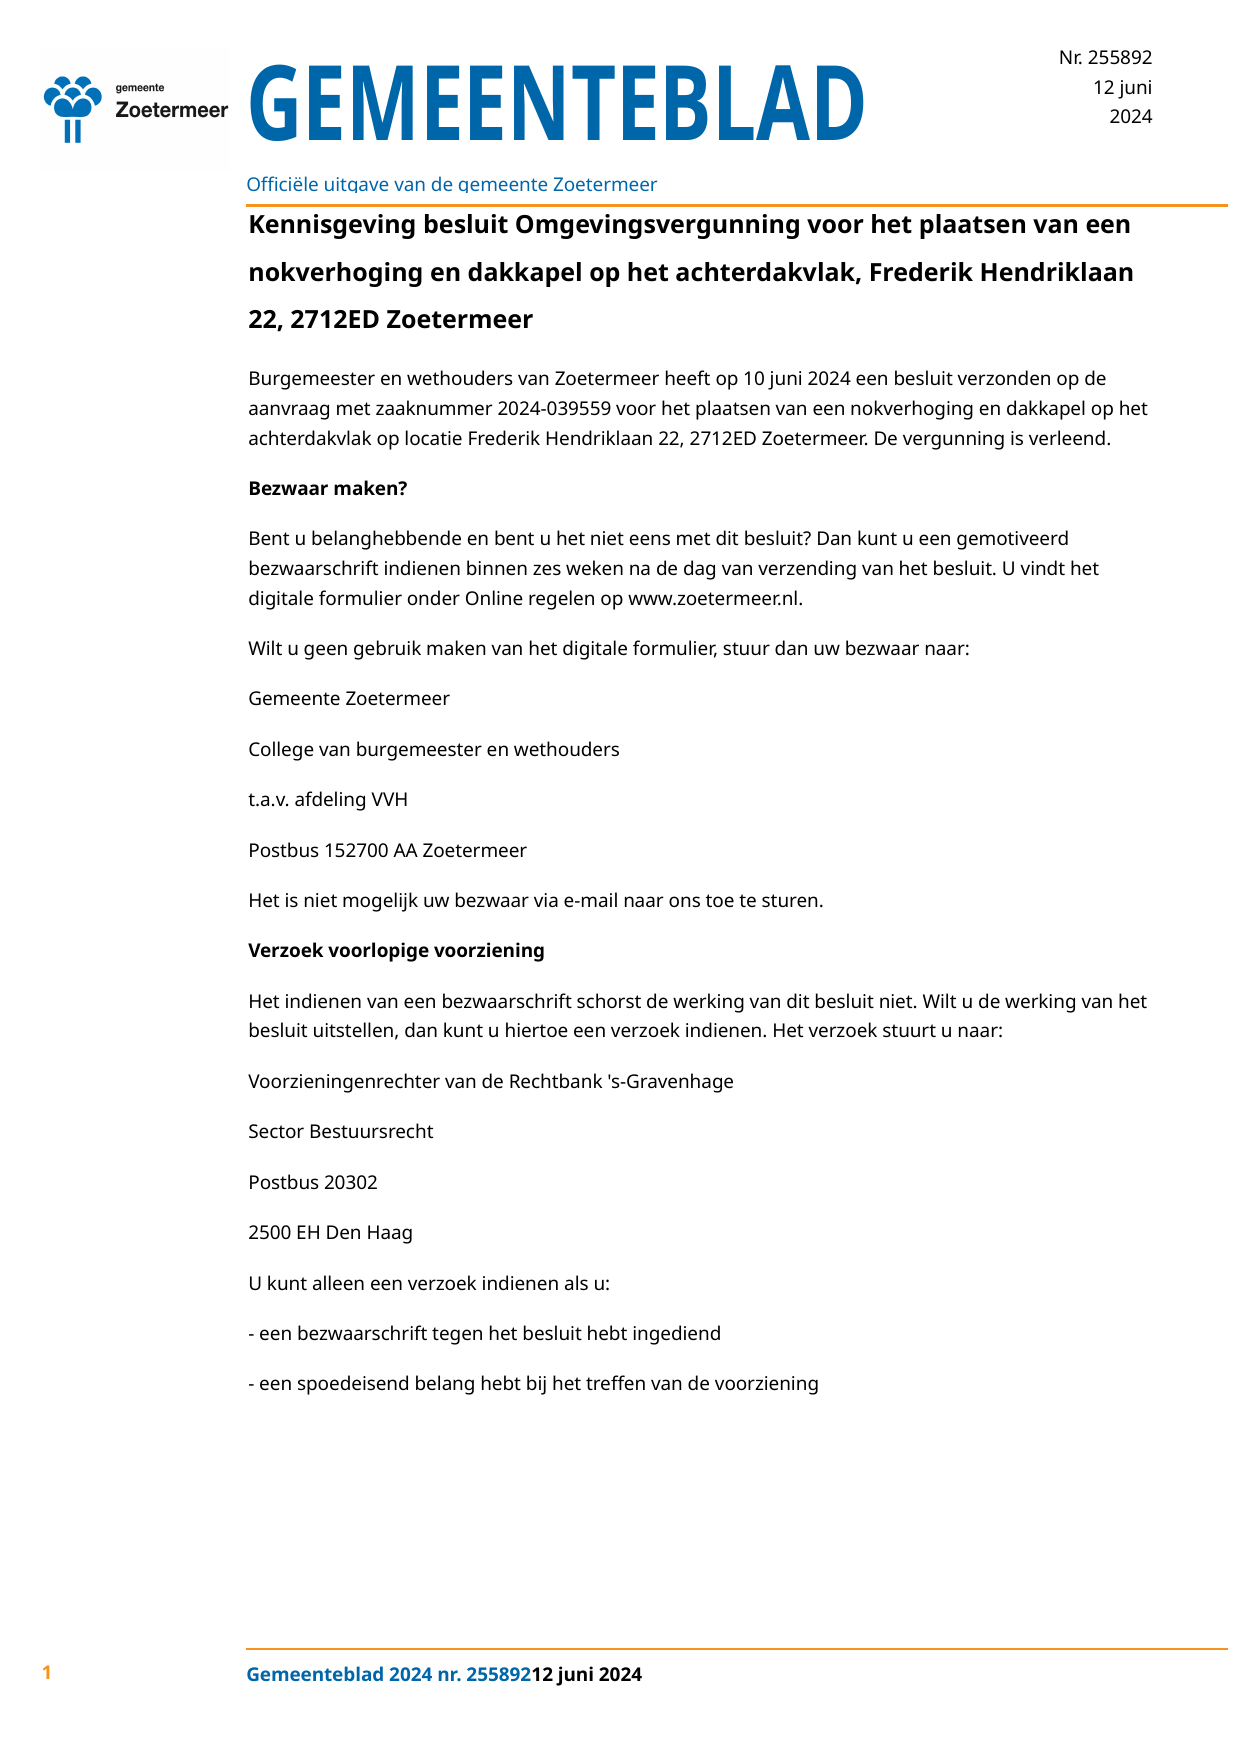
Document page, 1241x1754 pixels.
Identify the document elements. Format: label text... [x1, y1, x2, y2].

text Voorzieningenrechter van de Rechtbank 's-Gravenhage [248, 1068, 1152, 1094]
text Het is niet mogelijk uw bezwaar via e-mail naar ons toe te sturen. [248, 887, 1152, 913]
text Gemeente Zoetermeer [248, 686, 1152, 711]
text Kennisgeving besluit Omgevingsvergunning voor het plaatsen van een nokverhoging en dakkapel op het achterdakvlak, Frederik Hendriklaan 22, 2712ED Zoetermeer [248, 207, 1152, 336]
text Het indienen van een bezwaarschrift schorst de werking van dit besluit niet. Wilt u de werking van het besluit uitstellen, dan kunt u hiertoe een verzoek indienen. Het verzoek stuurt u naar: [248, 988, 1152, 1043]
text Verzoek voorlopige voorziening [248, 938, 1152, 963]
text Burgemeester en wethouders van Zoetermeer heeft op 10 juni 2024 een besluit verzonden op de aanvraag met zaaknummer 2024-039559 voor het plaatsen van een nokverhoging en dakkapel op het achterdakvlak op locatie Frederik Hendriklaan 22, 2712ED Zoetermeer. De vergunning is verleend. [248, 366, 1152, 450]
text t.a.v. afdeling VVH [248, 786, 1152, 812]
text U kunt alleen een verzoek indienen als u: [248, 1270, 1152, 1295]
text College van burgemeester en wethouders [248, 736, 1152, 762]
text - een spoedeisend belang hebt bij het treffen van de voorziening [248, 1371, 1152, 1396]
text Bent u belanghebbende en bent u het niet eens met dit besluit? Dan kunt u een gemotiveerd bezwaarschrift indienen binnen zes weken na de dag van verzending van het besluit. U vindt het digitale formulier onder Online regelen op www.zoetermeer.nl. [248, 526, 1152, 610]
text Sector Bestuursrecht [248, 1118, 1152, 1144]
text Bezwaar maken? [248, 475, 1152, 501]
picture [41, 47, 231, 172]
text Postbus 152700 AA Zoetermeer [248, 837, 1152, 862]
text 2500 EH Den Haag [248, 1219, 1152, 1245]
text - een bezwaarschrift tegen het besluit hebt ingediend [248, 1320, 1152, 1346]
text Postbus 20302 [248, 1169, 1152, 1194]
text Wilt u geen gebruik maken van het digitale formulier, stuur dan uw bezwaar naar: [248, 635, 1152, 661]
